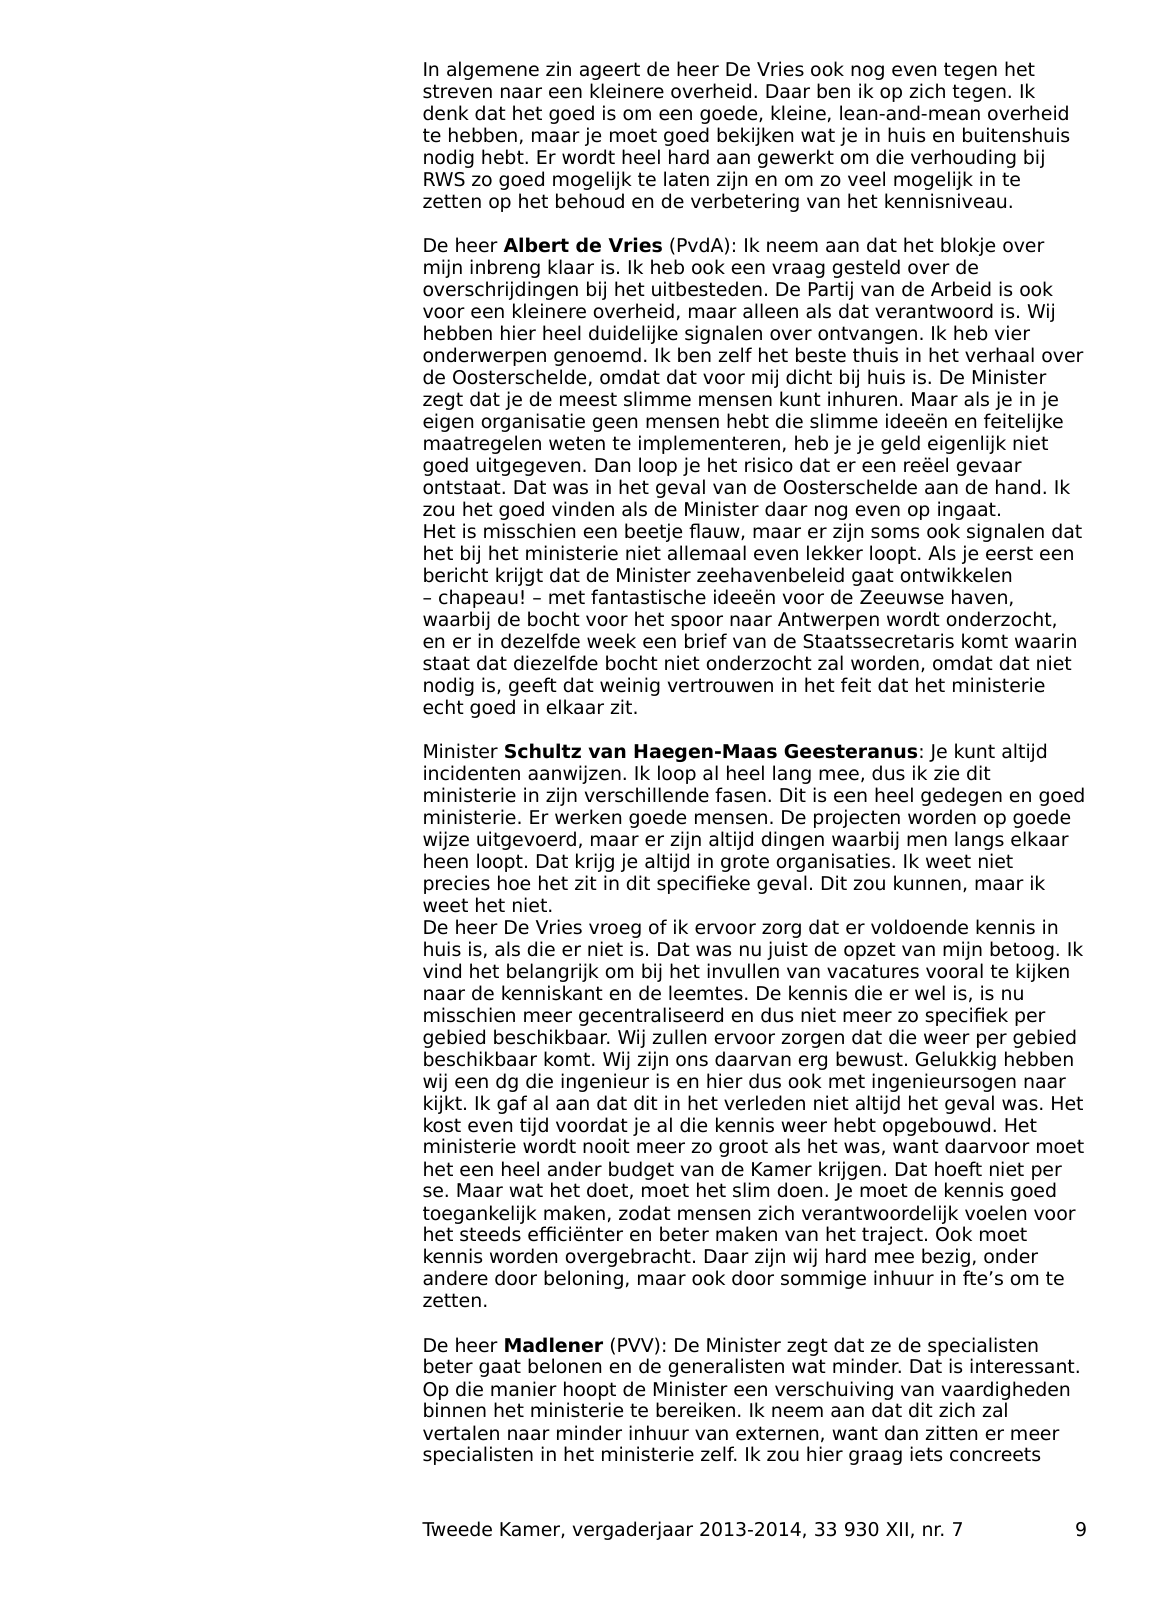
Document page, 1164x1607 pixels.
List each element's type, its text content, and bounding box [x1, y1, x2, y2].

text Het is misschien een beetje flauw, maar er zijn soms ook signalen dat het bij het ministerie niet allemaal even lekker loopt. Als je eerst een bericht krijgt dat de Minister zeehavenbeleid gaat ontwikkelen – chapeau! – met fantastische ideeën voor de Zeeuwse haven, waarbij de bocht voor het spoor naar Antwerpen wordt onderzocht, en er in dezelfde week een brief van de Staatssecretaris komt waarin staat dat diezelfde bocht niet onderzocht zal worden, omdat dat niet nodig is, geeft dat weinig vertrouwen in het feit dat het ministerie echt goed in elkaar zit. [422, 521, 1087, 719]
text Minister Schultz van Haegen-Maas Geesteranus: Je kunt altijd incidenten aanwijzen. Ik loop al heel lang mee, dus ik zie dit ministerie in zijn verschillende fasen. Dit is een heel gedegen en goed ministerie. Er werken goede mensen. De projecten worden op goede wijze uitgevoerd, maar er zijn altijd dingen waarbij men langs elkaar heen loopt. Dat krijg je altijd in grote organisaties. Ik weet niet precies hoe het zit in dit specifieke geval. Dit zou kunnen, maar ik weet het niet. [422, 741, 1087, 917]
text De heer De Vries vroeg of ik ervoor zorg dat er voldoende kennis in huis is, als die er niet is. Dat was nu juist de opzet van mijn betoog. Ik vind het belangrijk om bij het invullen van vacatures vooral te kijken naar de kenniskant en de leemtes. De kennis die er wel is, is nu misschien meer gecentraliseerd en dus niet meer zo specifiek per gebied beschikbaar. Wij zullen ervoor zorgen dat die weer per gebied beschikbaar komt. Wij zijn ons daarvan erg bewust. Gelukkig hebben wij een dg die ingenieur is en hier dus ook met ingenieursogen naar kijkt. Ik gaf al aan dat dit in het verleden niet altijd het geval was. Het kost even tijd voordat je al die kennis weer hebt opgebouwd. Het ministerie wordt nooit meer zo groot als het was, want daarvoor moet het een heel ander budget van de Kamer krijgen. Dat hoeft niet per se. Maar wat het doet, moet het slim doen. Je moet de kennis goed toegankelijk maken, zodat mensen zich verantwoordelijk voelen voor het steeds efficiënter en beter maken van het traject. Ook moet kennis worden overgebracht. Daar zijn wij hard mee bezig, onder andere door beloning, maar ook door sommige inhuur in fte’s om te zetten. [422, 917, 1087, 1312]
text In algemene zin ageert de heer De Vries ook nog even tegen het streven naar een kleinere overheid. Daar ben ik op zich tegen. Ik denk dat het goed is om een goede, kleine, lean-and-mean overheid te hebben, maar je moet goed bekijken wat je in huis en buitenshuis nodig hebt. Er wordt heel hard aan gewerkt om die verhouding bij RWS zo goed mogelijk te laten zijn en om zo veel mogelijk in te zetten op het behoud en de verbetering van het kennisniveau. [422, 59, 1087, 213]
text De heer Albert de Vries (PvdA): Ik neem aan dat het blokje over mijn inbreng klaar is. Ik heb ook een vraag gesteld over de overschrijdingen bij het uitbesteden. De Partij van de Arbeid is ook voor een kleinere overheid, maar alleen als dat verantwoord is. Wij hebben hier heel duidelijke signalen over ontvangen. Ik heb vier onderwerpen genoemd. Ik ben zelf het beste thuis in het verhaal over de Oosterschelde, omdat dat voor mij dicht bij huis is. De Minister zegt dat je de meest slimme mensen kunt inhuren. Maar als je in je eigen organisatie geen mensen hebt die slimme ideeën en feitelijke maatregelen weten te implementeren, heb je je geld eigenlijk niet goed uitgegeven. Dan loop je het risico dat er een reëel gevaar ontstaat. Dat was in het geval van de Oosterschelde aan de hand. Ik zou het goed vinden als de Minister daar nog even op ingaat. [422, 235, 1087, 521]
text De heer Madlener (PVV): De Minister zegt dat ze de specialisten beter gaat belonen en de generalisten wat minder. Dat is interessant. Op die manier hoopt de Minister een verschuiving van vaardigheden binnen het ministerie te bereiken. Ik neem aan dat dit zich zal vertalen naar minder inhuur van externen, want dan zitten er meer specialisten in het ministerie zelf. Ik zou hier graag iets concreets [422, 1334, 1087, 1466]
